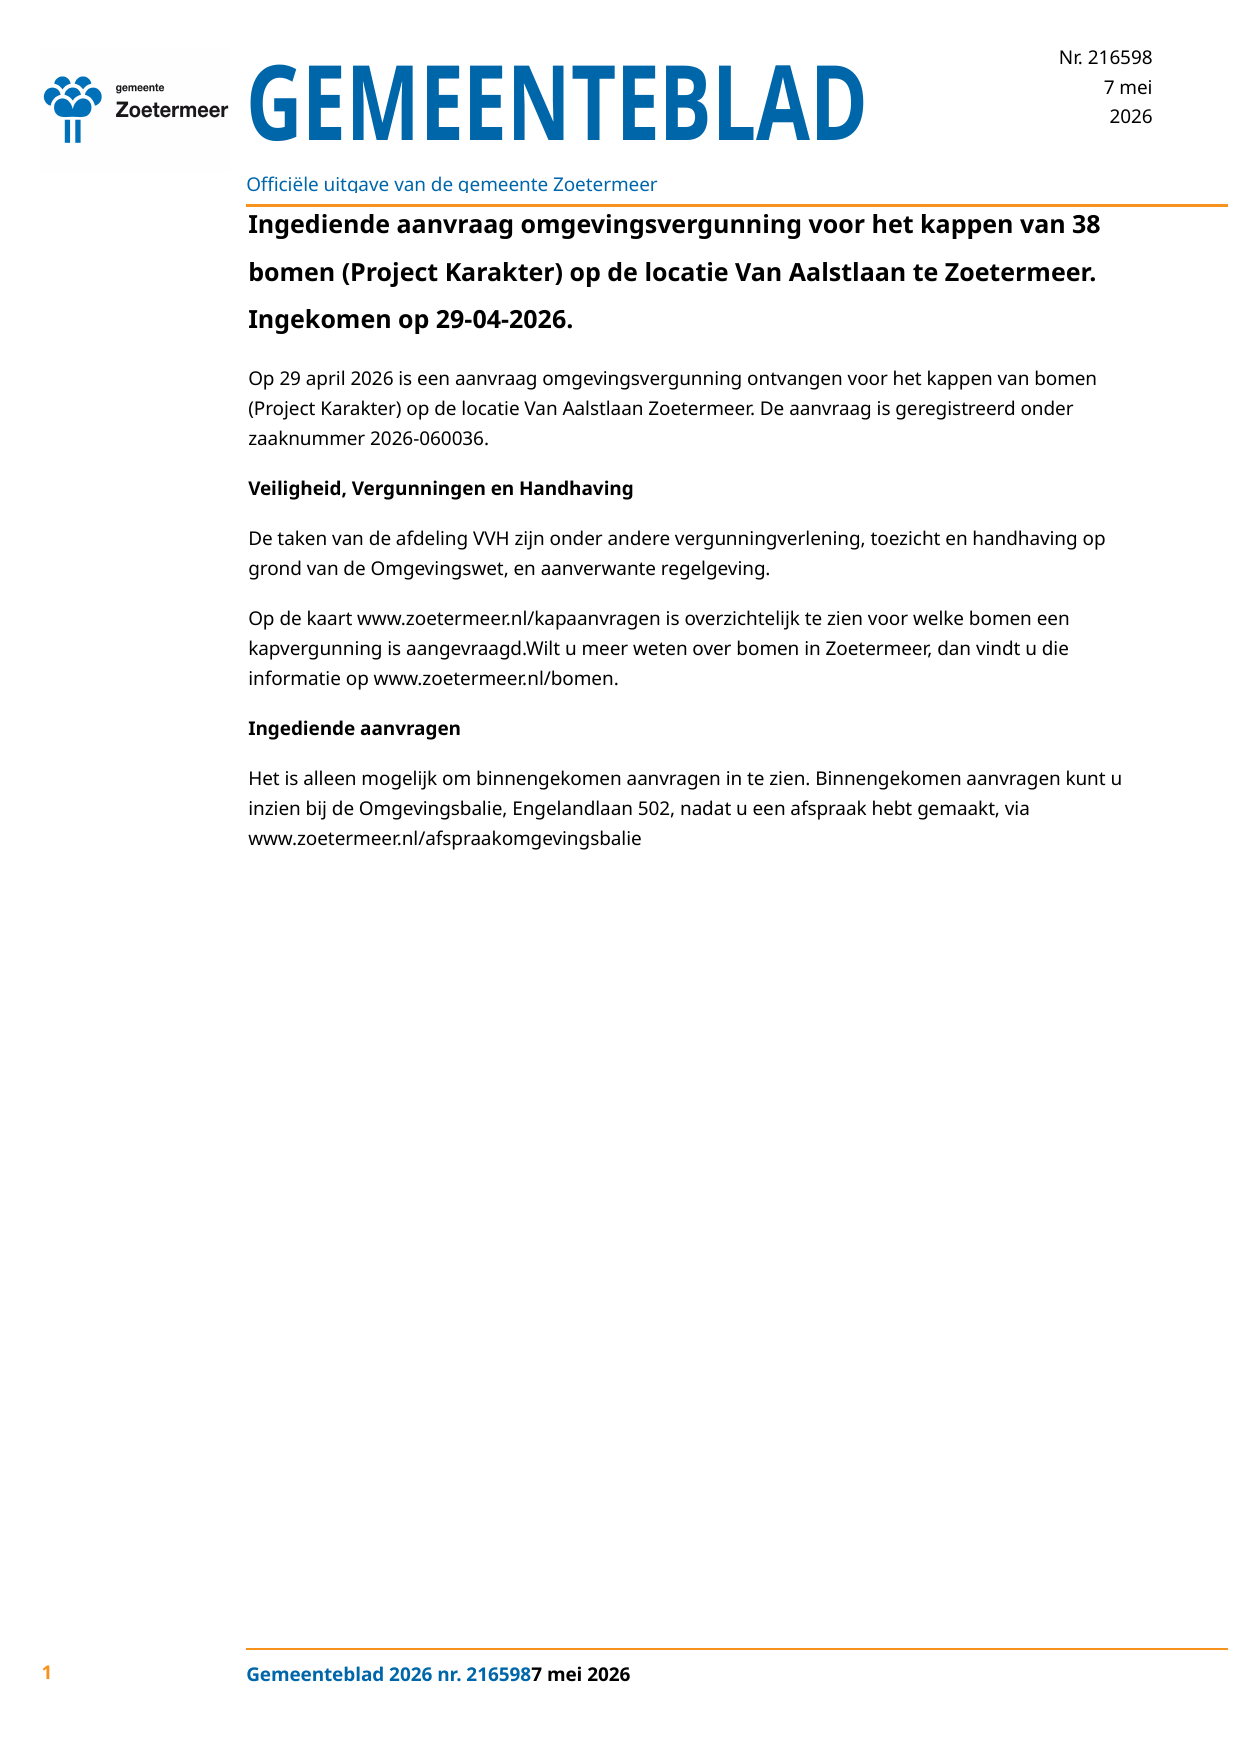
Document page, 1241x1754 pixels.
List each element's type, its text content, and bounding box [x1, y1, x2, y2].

text Op de kaart www.zoetermeer.nl/kapaanvragen is overzichtelijk te zien voor welke bomen een kapvergunning is aangevraagd.Wilt u meer weten over bomen in Zoetermeer, dan vindt u die informatie op www.zoetermeer.nl/bomen. [248, 606, 1152, 690]
text De taken van de afdeling VVH zijn onder andere vergunningverlening, toezicht en handhaving op grond van de Omgevingswet, en aanverwante regelgeving. [248, 526, 1152, 581]
text Ingediende aanvragen [248, 715, 1152, 741]
text Op 29 april 2026 is een aanvraag omgevingsvergunning ontvangen voor het kappen van bomen (Project Karakter) op de locatie Van Aalstlaan Zoetermeer. De aanvraag is geregistreerd onder zaaknummer 2026-060036. [248, 366, 1152, 450]
text Het is alleen mogelijk om binnengekomen aanvragen in te zien. Binnengekomen aanvragen kunt u inzien bij de Omgevingsbalie, Engelandlaan 502, nadat u een afspraak hebt gemaakt, via www.zoetermeer.nl/afspraakomgevingsbalie [248, 766, 1152, 850]
picture [41, 47, 231, 172]
text Veiligheid, Vergunningen en Handhaving [248, 475, 1152, 501]
text Ingediende aanvraag omgevingsvergunning voor het kappen van 38 bomen (Project Karakter) op de locatie Van Aalstlaan te Zoetermeer. Ingekomen op 29-04-2026. [248, 207, 1152, 336]
